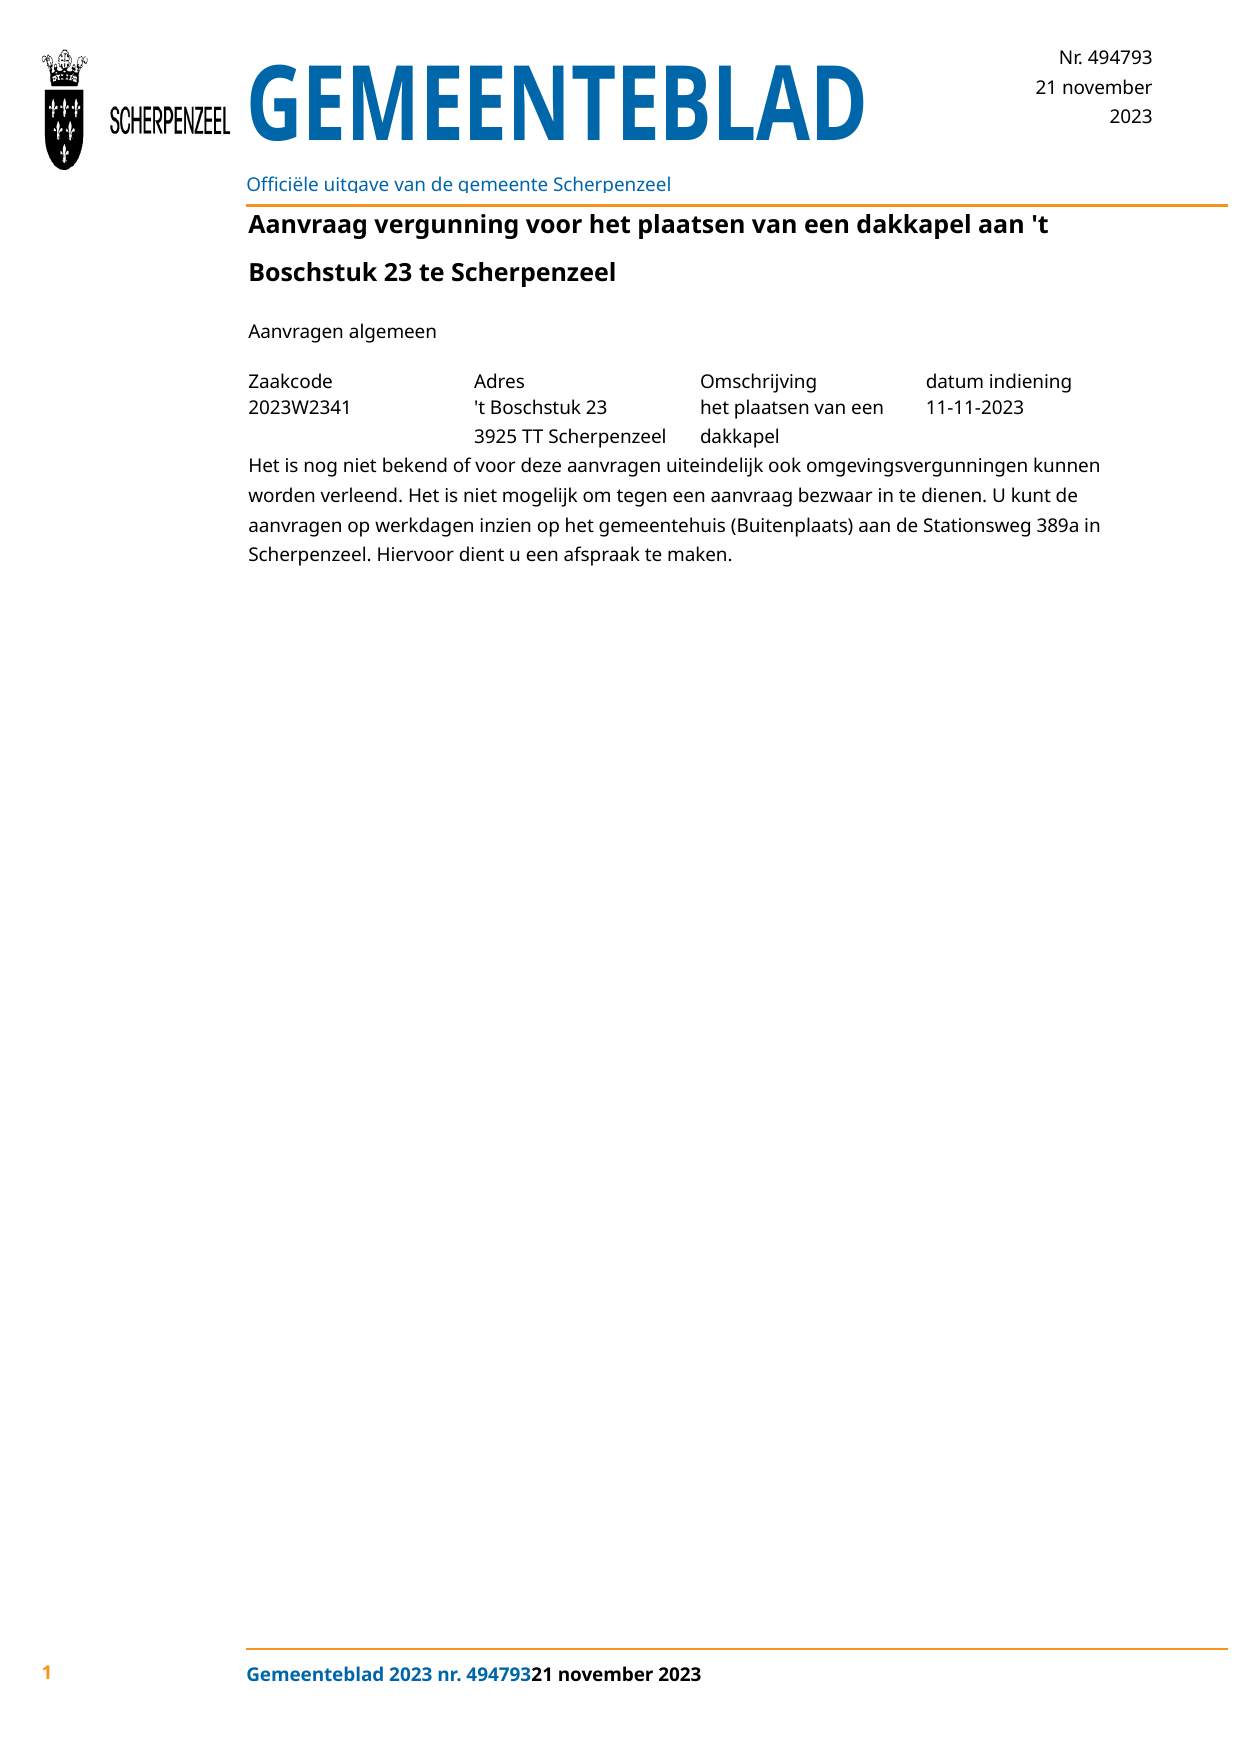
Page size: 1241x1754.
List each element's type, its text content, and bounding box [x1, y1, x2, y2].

text Aanvragen algemeen [248, 318, 1152, 344]
text Aanvraag vergunning voor het plaatsen van een dakkapel aan 't Boschstuk 23 te Scherpenzeel [248, 207, 1152, 288]
table_cell het plaatsen van een dakkapel [700, 394, 926, 449]
table_cell 11-11-2023 [926, 394, 1152, 449]
table_header Adres [474, 369, 700, 394]
table_cell 2023W2341 [248, 394, 474, 449]
table_header datum indiening [926, 369, 1152, 394]
picture [41, 47, 231, 172]
table_cell 't Boschstuk 23 3925 TT Scherpenzeel [474, 394, 700, 449]
text Het is nog niet bekend of voor deze aanvragen uiteindelijk ook omgevingsvergunningen kunnen worden verleend. Het is niet mogelijk om tegen een aanvraag bezwaar in te dienen. U kunt de aanvragen op werkdagen inzien op het gemeentehuis (Buitenplaats) aan de Stationsweg 389a in Scherpenzeel. Hiervoor dient u een afspraak te maken. [248, 453, 1152, 567]
table_header Omschrijving [700, 369, 926, 394]
table_header Zaakcode [248, 369, 474, 394]
